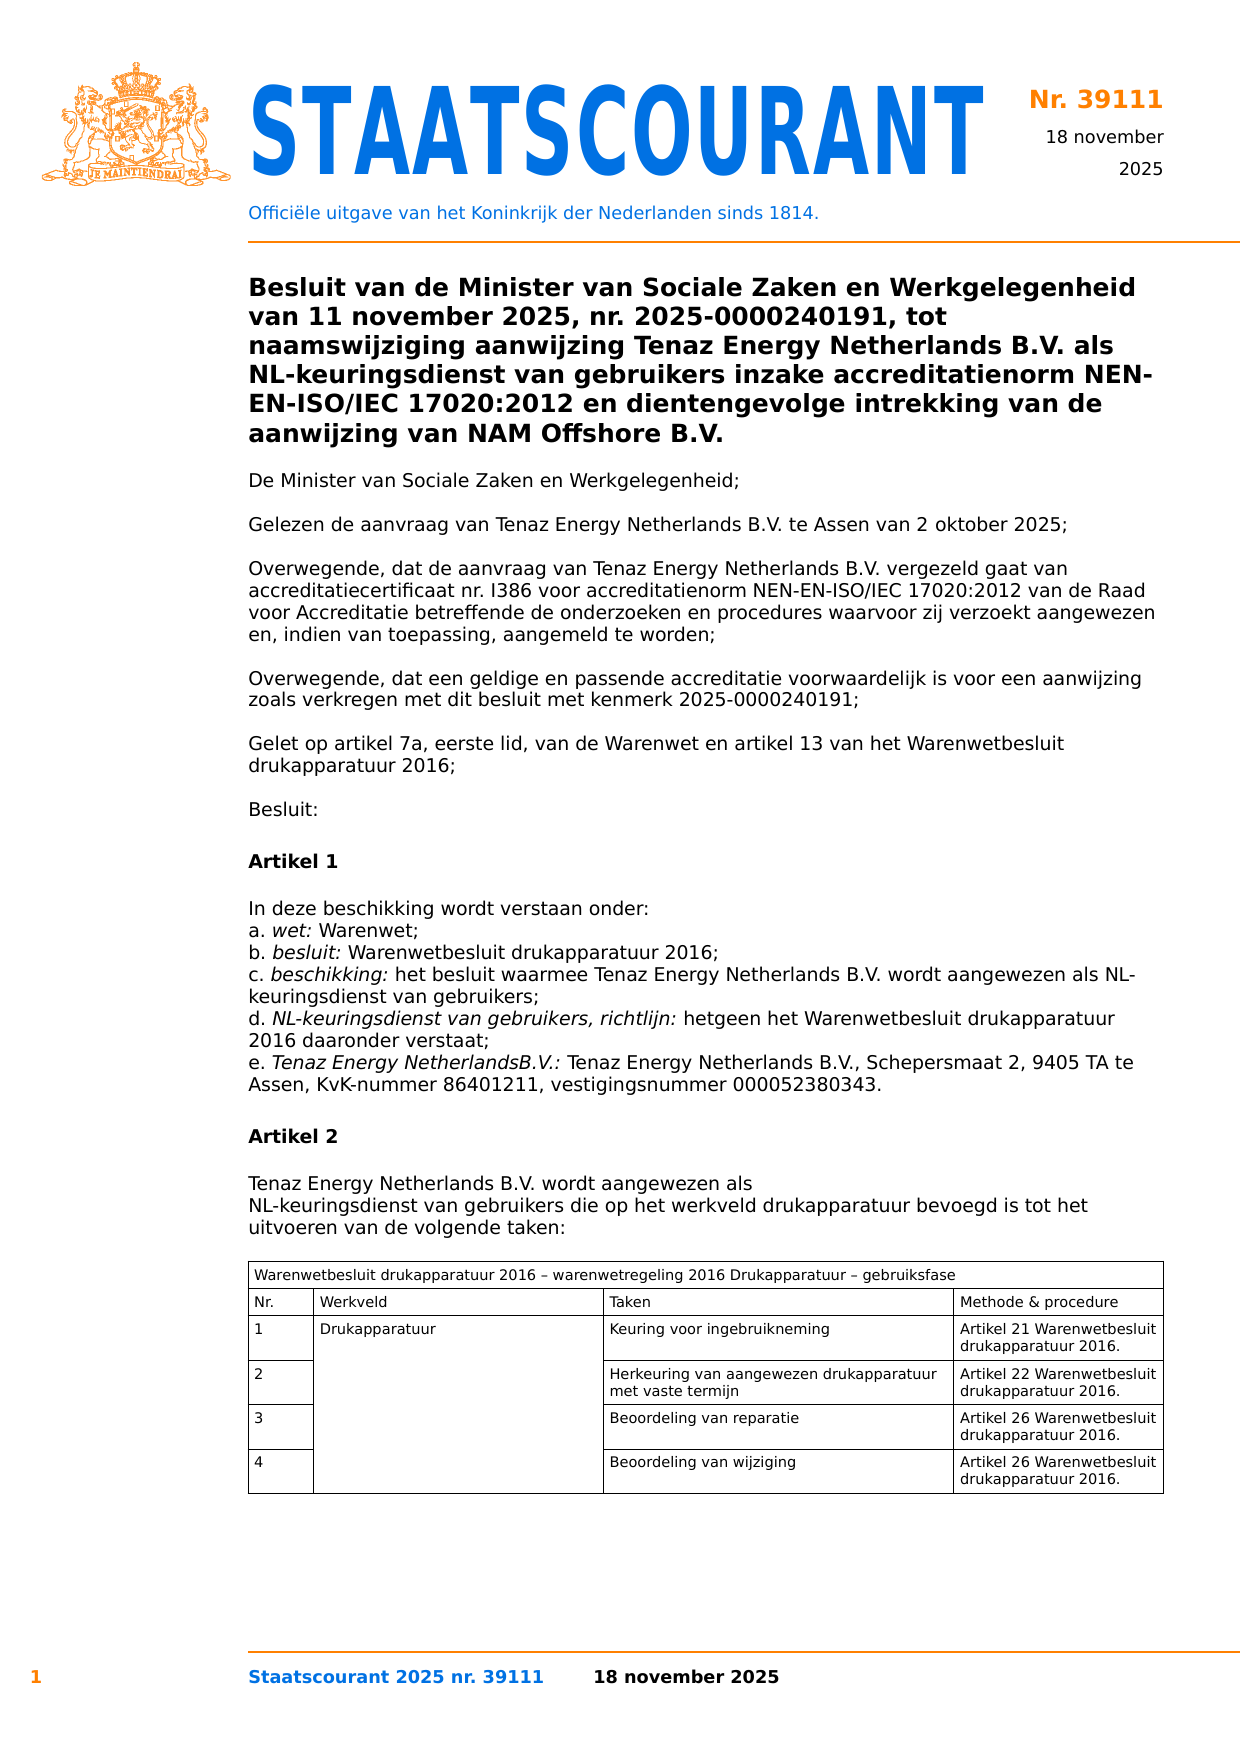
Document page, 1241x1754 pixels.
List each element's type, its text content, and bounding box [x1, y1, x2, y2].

table_cell Beoordeling van reparatie [604, 1405, 953, 1448]
text Overwegende, dat een geldige en passende accreditatie voorwaardelijk is voor een aanwijzing zoals verkregen met dit besluit met kenmerk 2025-0000240191; [248, 667, 1163, 711]
picture [41, 62, 231, 186]
text Gelezen de aanvraag van Tenaz Energy Netherlands B.V. te Assen van 2 oktober 2025; [248, 514, 1163, 536]
text b. besluit: Warenwetbesluit drukapparatuur 2016; [248, 942, 1163, 964]
table_header Warenwetbesluit drukapparatuur 2016 – warenwetregeling 2016 Drukapparatuur – gebruiksfase [249, 1262, 1163, 1288]
text In deze beschikking wordt verstaan onder: [248, 898, 1163, 920]
table_header STAATSCOURANT [248, 62, 998, 203]
table_cell 18 november [998, 121, 1240, 153]
table_cell 2 [249, 1361, 313, 1404]
table_cell Artikel 26 Warenwetbesluit drukapparatuur 2016. [954, 1405, 1163, 1448]
text Besluit: [248, 799, 1163, 821]
table_cell Artikel 22 Warenwetbesluit drukapparatuur 2016. [954, 1361, 1163, 1404]
table_cell Officiële uitgave van het Koninkrijk der Nederlanden sinds 1814. [248, 203, 1240, 241]
text Tenaz Energy Netherlands B.V. wordt aangewezen als [248, 1173, 1163, 1195]
text NL-keuringsdienst van gebruikers die op het werkveld drukapparatuur bevoegd is tot het uitvoeren van de volgende taken: [248, 1195, 1163, 1239]
table_cell Artikel 21 Warenwetbesluit drukapparatuur 2016. [954, 1316, 1163, 1360]
table_header Nr. 39111 [998, 62, 1240, 121]
table_cell Methode & procedure [954, 1289, 1163, 1315]
table_cell Taken [604, 1289, 953, 1315]
table_cell 4 [249, 1450, 313, 1493]
table_cell Beoordeling van wijziging [604, 1450, 953, 1493]
text Gelet op artikel 7a, eerste lid, van de Warenwet en artikel 13 van het Warenwetbesluit drukapparatuur 2016; [248, 733, 1163, 777]
subtitle Besluit van de Minister van Sociale Zaken en Werkgelegenheid van 11 november 2025, nr. 2025-0000240191, tot naamswijziging aanwijzing Tenaz Energy Netherlands B.V. als NL-keuringsdienst van gebruikers inzake accreditatienorm NEN-EN-ISO/IEC 17020:2012 en dientengevolge intrekking van de aanwijzing van NAM Offshore B.V. [248, 273, 1163, 448]
table_cell Artikel 26 Warenwetbesluit drukapparatuur 2016. [954, 1450, 1163, 1493]
table_cell 2025 [998, 153, 1240, 203]
text Overwegende, dat de aanvraag van Tenaz Energy Netherlands B.V. vergezeld gaat van accreditatiecertificaat nr. I386 voor accreditatienorm NEN-EN-ISO/IEC 17020:2012 van de Raad voor Accreditatie betreffende de onderzoeken en procedures waarvoor zij verzoekt aangewezen en, indien van toepassing, aangemeld te worden; [248, 558, 1163, 646]
text c. beschikking: het besluit waarmee Tenaz Energy Netherlands B.V. wordt aangewezen als NL-keuringsdienst van gebruikers; [248, 964, 1163, 1008]
table_cell Drukapparatuur [314, 1316, 603, 1493]
table_cell 1 [249, 1316, 313, 1360]
subtitle Artikel 1 [248, 851, 1163, 873]
table_cell Herkeuring van aangewezen drukapparatuur met vaste termijn [604, 1361, 953, 1404]
table_cell 3 [249, 1405, 313, 1448]
text De Minister van Sociale Zaken en Werkgelegenheid; [248, 470, 1163, 492]
subtitle Artikel 2 [248, 1126, 1163, 1148]
text e. Tenaz Energy NetherlandsB.V.: Tenaz Energy Netherlands B.V., Schepersmaat 2, 9405 TA te Assen, KvK-nummer 86401211, vestigingsnummer 000052380343. [248, 1052, 1163, 1096]
table_cell Werkveld [314, 1289, 603, 1315]
table_cell Keuring voor ingebruikneming [604, 1316, 953, 1360]
text d. NL-keuringsdienst van gebruikers, richtlijn: hetgeen het Warenwetbesluit drukapparatuur 2016 daaronder verstaat; [248, 1008, 1163, 1052]
table_cell Nr. [249, 1289, 313, 1315]
table_header [25, 62, 248, 241]
text a. wet: Warenwet; [248, 920, 1163, 942]
